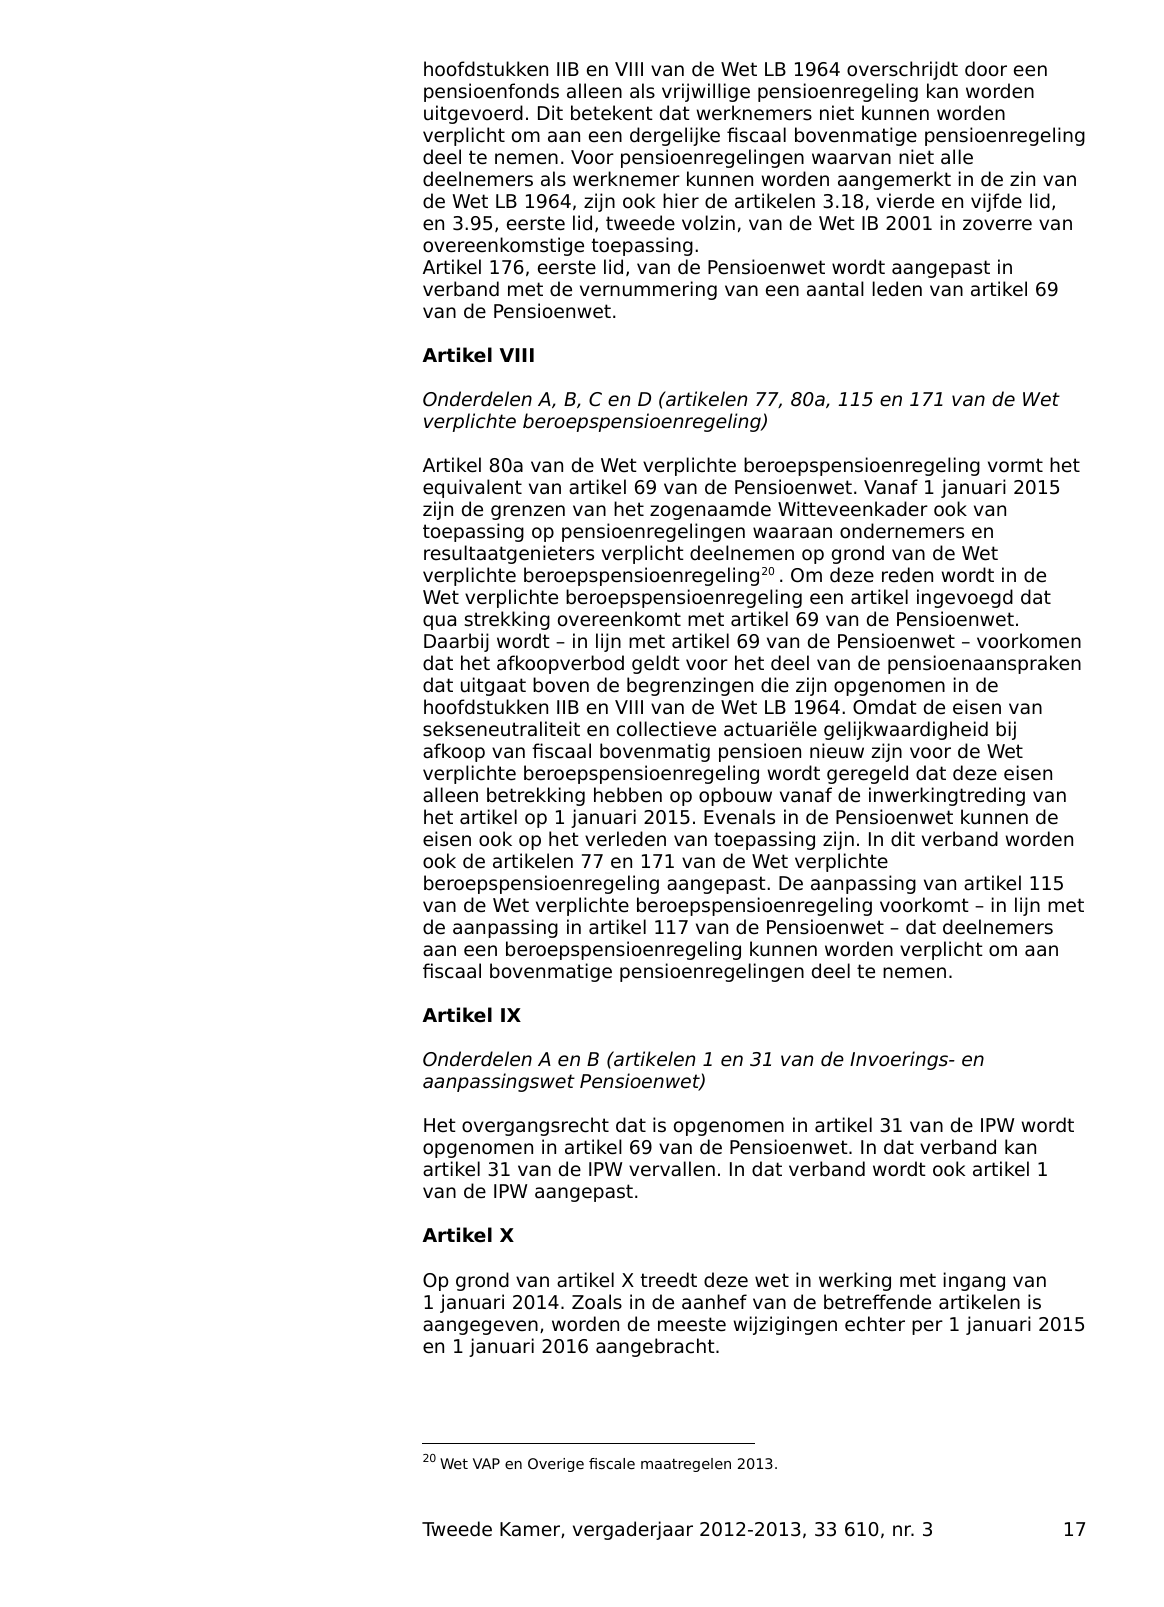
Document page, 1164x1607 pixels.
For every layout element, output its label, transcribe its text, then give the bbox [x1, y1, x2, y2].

text hoofdstukken IIB en VIII van de Wet LB 1964 overschrijdt door een pensioenfonds alleen als vrijwillige pensioenregeling kan worden uitgevoerd. Dit betekent dat werknemers niet kunnen worden verplicht om aan een dergelijke fiscaal bovenmatige pensioenregeling deel te nemen. Voor pensioenregelingen waarvan niet alle deelnemers als werknemer kunnen worden aangemerkt in de zin van de Wet LB 1964, zijn ook hier de artikelen 3.18, vierde en vijfde lid, en 3.95, eerste lid, tweede volzin, van de Wet IB 2001 in zoverre van overeenkomstige toepassing. [422, 59, 1087, 257]
text Op grond van artikel X treedt deze wet in werking met ingang van 1 januari 2014. Zoals in de aanhef van de betreffende artikelen is aangegeven, worden de meeste wijzigingen echter per 1 januari 2015 en 1 januari 2016 aangebracht. [422, 1269, 1087, 1357]
subtitle Artikel VIII [422, 345, 1087, 367]
text Artikel 80a van de Wet verplichte beroepspensioenregeling vormt het equivalent van artikel 69 van de Pensioenwet. Vanaf 1 januari 2015 zijn de grenzen van het zogenaamde Witteveenkader ook van toepassing op pensioenregelingen waaraan ondernemers en resultaatgenieters verplicht deelnemen op grond van de Wet verplichte beroepspensioenregeling. Om deze reden wordt in de Wet verplichte beroepspensioenregeling een artikel ingevoegd dat qua strekking overeenkomt met artikel 69 van de Pensioenwet. Daarbij wordt – in lijn met artikel 69 van de Pensioenwet – voorkomen dat het afkoopverbod geldt voor het deel van de pensioenaanspraken dat uitgaat boven de begrenzingen die zijn opgenomen in de hoofdstukken IIB en VIII van de Wet LB 1964. Omdat de eisen van sekseneutraliteit en collectieve actuariële gelijkwaardigheid bij afkoop van fiscaal bovenmatig pensioen nieuw zijn voor de Wet verplichte beroepspensioenregeling wordt geregeld dat deze eisen alleen betrekking hebben op opbouw vanaf de inwerkingtreding van het artikel op 1 januari 2015. Evenals in de Pensioenwet kunnen de eisen ook op het verleden van toepassing zijn. In dit verband worden ook de artikelen 77 en 171 van de Wet verplichte beroepspensioenregeling aangepast. De aanpassing van artikel 115 van de Wet verplichte beroepspensioenregeling voorkomt – in lijn met de aanpassing in artikel 117 van de Pensioenwet – dat deelnemers aan een beroepspensioenregeling kunnen worden verplicht om aan fiscaal bovenmatige pensioenregelingen deel te nemen. [422, 455, 1087, 983]
text Artikel 176, eerste lid, van de Pensioenwet wordt aangepast in verband met de vernummering van een aantal leden van artikel 69 van de Pensioenwet. [422, 257, 1087, 323]
text Wet VAP en Overige fiscale maatregelen 2013. [422, 1452, 1087, 1474]
subtitle Onderdelen A, B, C en D (artikelen 77, 80a, 115 en 171 van de Wet verplichte beroepspensioenregeling) [422, 389, 1087, 433]
subtitle Onderdelen A en B (artikelen 1 en 31 van de Invoerings- en aanpassingswet Pensioenwet) [422, 1049, 1087, 1093]
subtitle Artikel X [422, 1225, 1087, 1247]
text Het overgangsrecht dat is opgenomen in artikel 31 van de IPW wordt opgenomen in artikel 69 van de Pensioenwet. In dat verband kan artikel 31 van de IPW vervallen. In dat verband wordt ook artikel 1 van de IPW aangepast. [422, 1115, 1087, 1203]
subtitle Artikel IX [422, 1005, 1087, 1027]
